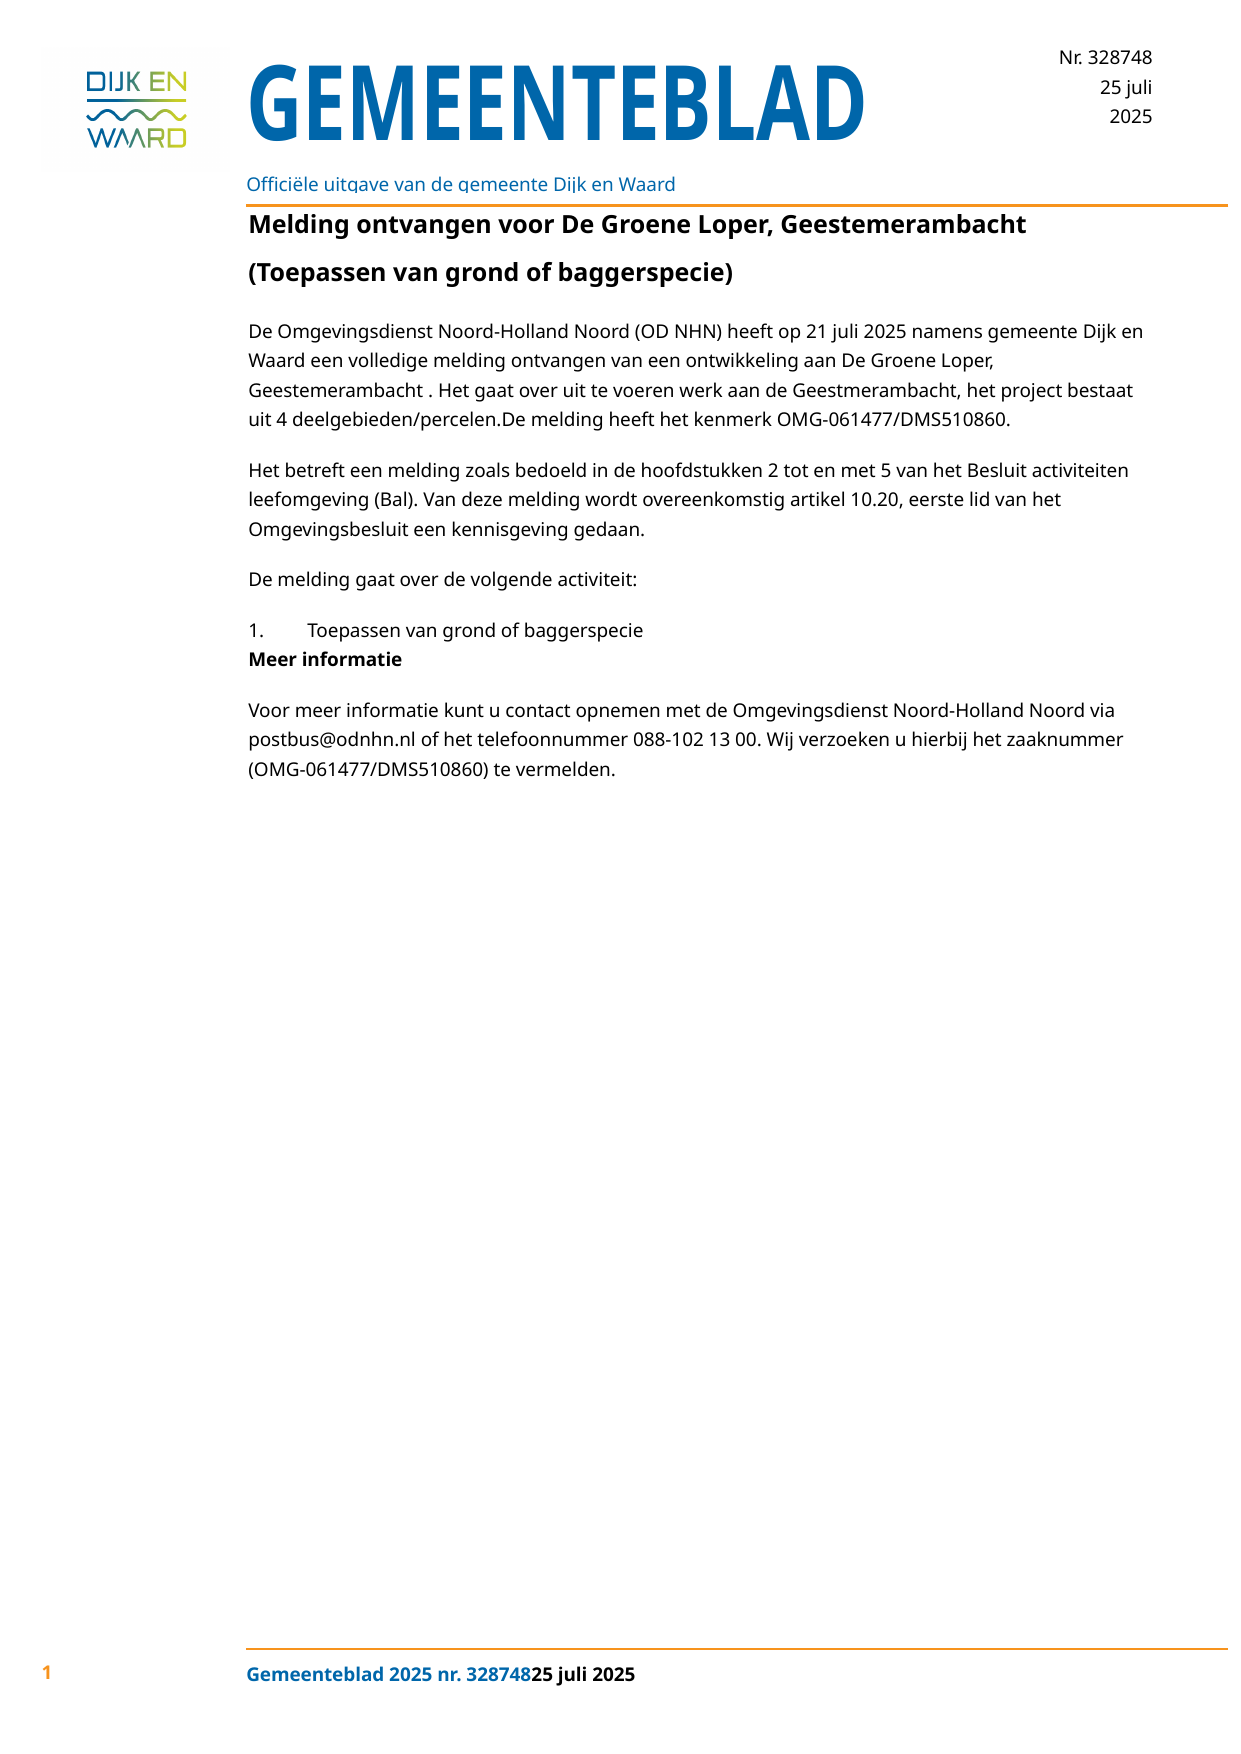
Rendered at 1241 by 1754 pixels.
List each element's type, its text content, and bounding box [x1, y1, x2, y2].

text Melding ontvangen voor De Groene Loper, Geestemerambacht (Toepassen van grond of baggerspecie) [248, 207, 1152, 288]
text Het betreft een melding zoals bedoeld in de hoofdstukken 2 tot en met 5 van het Besluit activiteiten leefomgeving (Bal). Van deze melding wordt overeenkomstig artikel 10.20, eerste lid van het Omgevingsbesluit een kennisgeving gedaan. [248, 457, 1152, 542]
text De melding gaat over de volgende activiteit: [248, 567, 1152, 592]
picture [41, 47, 231, 172]
text Meer informatie [248, 647, 1152, 672]
text Voor meer informatie kunt u contact opnemen met de Omgevingsdienst Noord-Holland Noord via postbus@odnhn.nl of het telefoonnummer 088-102 13 00. Wij verzoeken u hierbij het zaaknummer (OMG-061477/DMS510860) te vermelden. [248, 697, 1152, 782]
list Toepassen van grond of baggerspecie [248, 617, 1152, 643]
text De Omgevingsdienst Noord-Holland Noord (OD NHN) heeft op 21 juli 2025 namens gemeente Dijk en Waard een volledige melding ontvangen van een ontwikkeling aan De Groene Loper, Geestemerambacht . Het gaat over uit te voeren werk aan de Geestmerambacht, het project bestaat uit 4 deelgebieden/percelen.De melding heeft het kenmerk OMG-061477/DMS510860. [248, 318, 1152, 432]
